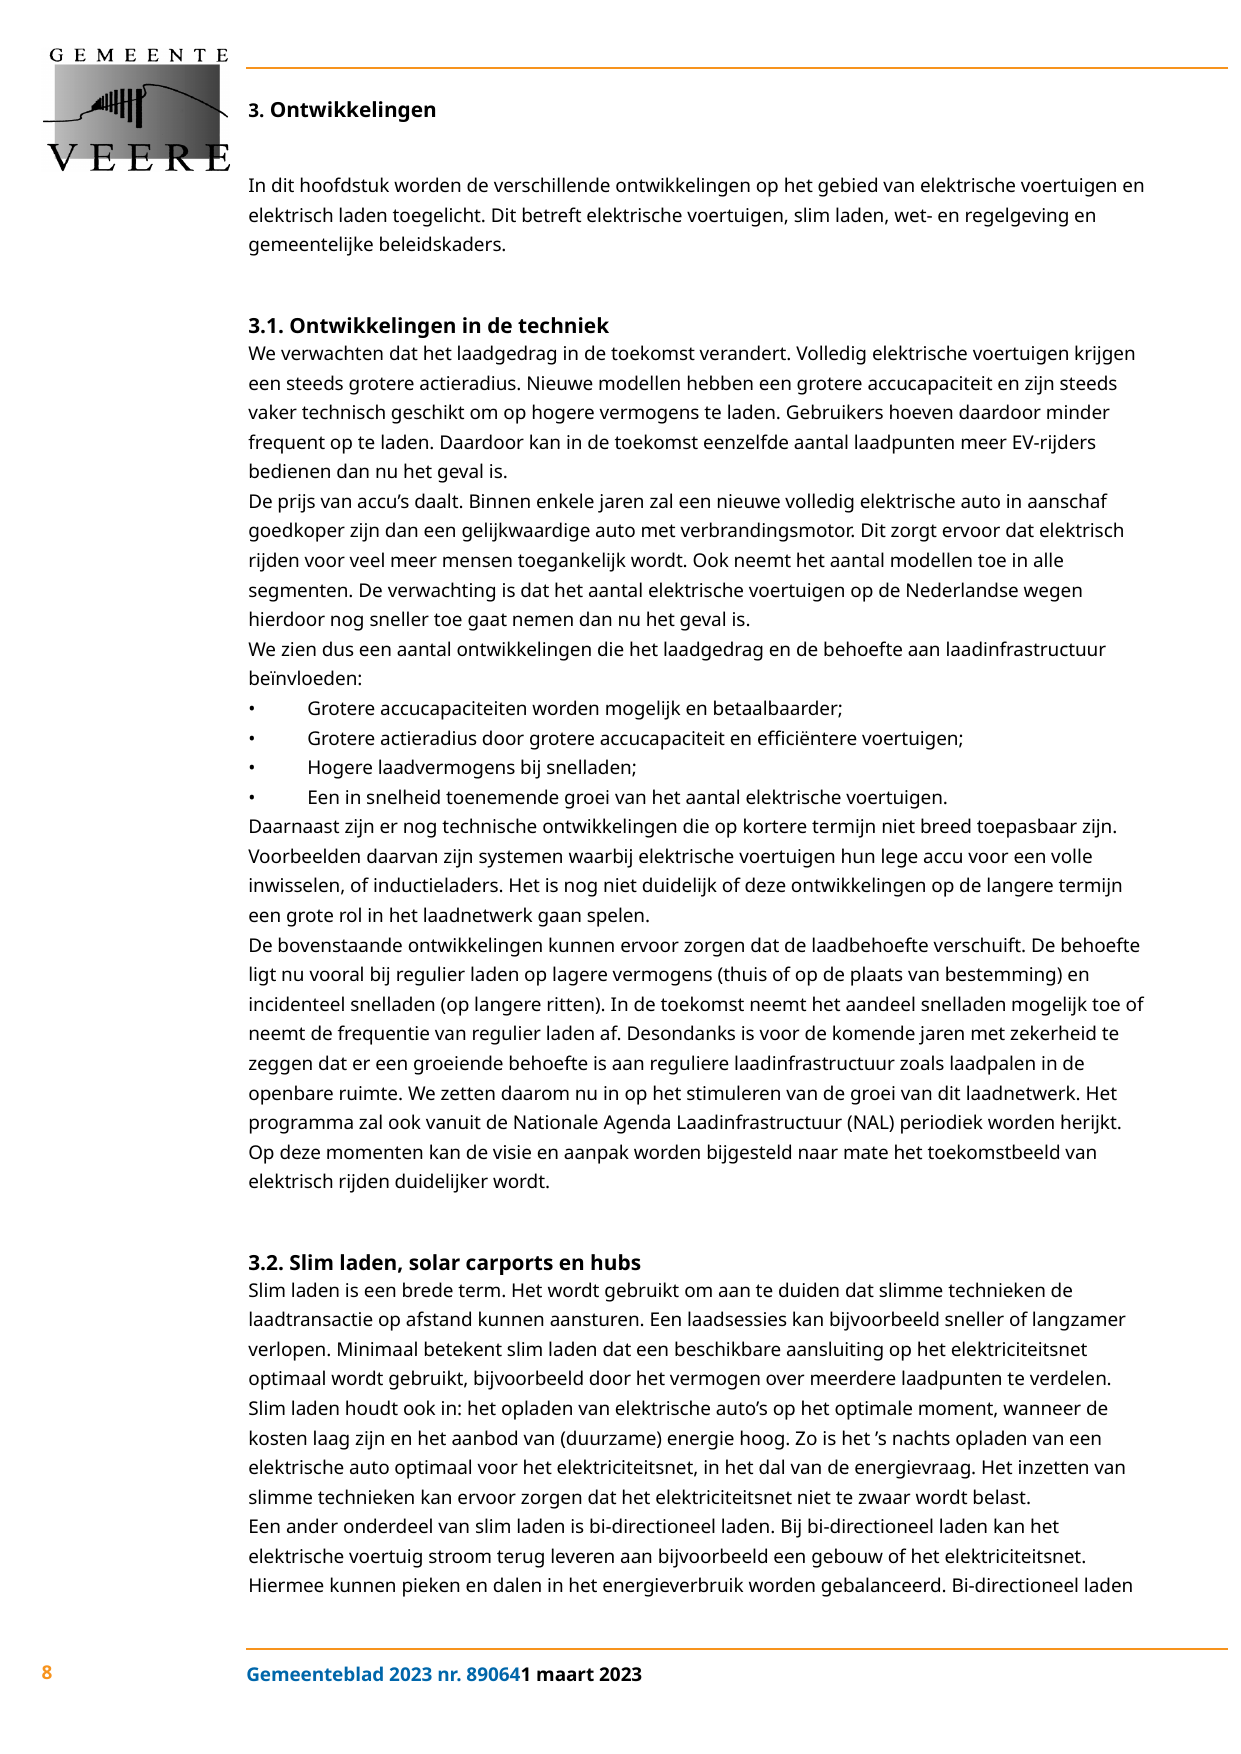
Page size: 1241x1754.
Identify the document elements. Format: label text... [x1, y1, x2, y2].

list Een in snelheid toenemende groei van het aantal elektrische voertuigen. [248, 784, 1152, 809]
text Een ander onderdeel van slim laden is bi-directioneel laden. Bij bi-directioneel laden kan het elektrische voertuig stroom terug leveren aan bijvoorbeeld een gebouw of het elektriciteitsnet. Hiermee kunnen pieken en dalen in het energieverbruik worden gebalanceerd. Bi-directioneel laden [248, 1513, 1152, 1598]
text In dit hoofdstuk worden de verschillende ontwikkelingen op het gebied van elektrische voertuigen en elektrisch laden toegelicht. Dit betreft elektrische voertuigen, slim laden, wet- en regelgeving en gemeentelijke beleidskaders. [248, 172, 1152, 257]
text We zien dus een aantal ontwikkelingen die het laadgedrag en de behoefte aan laadinfrastructuur beïnvloeden: [248, 636, 1152, 691]
text De bovenstaande ontwikkelingen kunnen ervoor zorgen dat de laadbehoefte verschuift. De behoefte ligt nu vooral bij regulier laden op lagere vermogens (thuis of op de plaats van bestemming) en incidenteel snelladen (op langere ritten). In de toekomst neemt het aandeel snelladen mogelijk toe of neemt de frequentie van regulier laden af. Desondanks is voor de komende jaren met zekerheid te zeggen dat er een groeiende behoefte is aan reguliere laadinfrastructuur zoals laadpalen in de openbare ruimte. We zetten daarom nu in op het stimuleren van de groei van dit laadnetwerk. Het programma zal ook vanuit de Nationale Agenda Laadinfrastructuur (NAL) periodiek worden herijkt. Op deze momenten kan de visie en aanpak worden bijgesteld naar mate het toekomstbeeld van elektrisch rijden duidelijker wordt. [248, 932, 1152, 1194]
text 3. Ontwikkelingen [248, 95, 1152, 123]
text We verwachten dat het laadgedrag in de toekomst verandert. Volledig elektrische voertuigen krijgen een steeds grotere actieradius. Nieuwe modellen hebben een grotere accucapaciteit en zijn steeds vaker technisch geschikt om op hogere vermogens te laden. Gebruikers hoeven daardoor minder frequent op te laden. Daardoor kan in de toekomst eenzelfde aantal laadpunten meer EV-rijders bedienen dan nu het geval is. [248, 340, 1152, 484]
list Hogere laadvermogens bij snelladen; [248, 754, 1152, 780]
picture [41, 47, 231, 172]
list Grotere accucapaciteiten worden mogelijk en betaalbaarder; [248, 695, 1152, 721]
text De prijs van accu’s daalt. Binnen enkele jaren zal een nieuwe volledig elektrische auto in aanschaf goedkoper zijn dan een gelijkwaardige auto met verbrandingsmotor. Dit zorgt ervoor dat elektrisch rijden voor veel meer mensen toegankelijk wordt. Ook neemt het aantal modellen toe in alle segmenten. De verwachting is dat het aantal elektrische voertuigen op de Nederlandse wegen hierdoor nog sneller toe gaat nemen dan nu het geval is. [248, 488, 1152, 632]
text Slim laden is een brede term. Het wordt gebruikt om aan te duiden dat slimme technieken de laadtransactie op afstand kunnen aansturen. Een laadsessies kan bijvoorbeeld sneller of langzamer verlopen. Minimaal betekent slim laden dat een beschikbare aansluiting op het elektriciteitsnet optimaal wordt gebruikt, bijvoorbeeld door het vermogen over meerdere laadpunten te verdelen. Slim laden houdt ook in: het opladen van elektrische auto’s op het optimale moment, wanneer de kosten laag zijn en het aanbod van (duurzame) energie hoog. Zo is het ’s nachts opladen van een elektrische auto optimaal voor het elektriciteitsnet, in het dal van de energievraag. Het inzetten van slimme technieken kan ervoor zorgen dat het elektriciteitsnet niet te zwaar wordt belast. [248, 1277, 1152, 1510]
text Daarnaast zijn er nog technische ontwikkelingen die op kortere termijn niet breed toepasbaar zijn. Voorbeelden daarvan zijn systemen waarbij elektrische voertuigen hun lege accu voor een volle inwisselen, of inductieladers. Het is nog niet duidelijk of deze ontwikkelingen op de langere termijn een grote rol in het laadnetwerk gaan spelen. [248, 813, 1152, 928]
text 3.1. Ontwikkelingen in de techniek [248, 312, 1152, 340]
list Grotere actieradius door grotere accucapaciteit en efficiëntere voertuigen; [248, 725, 1152, 750]
text 3.2. Slim laden, solar carports en hubs [248, 1248, 1152, 1277]
